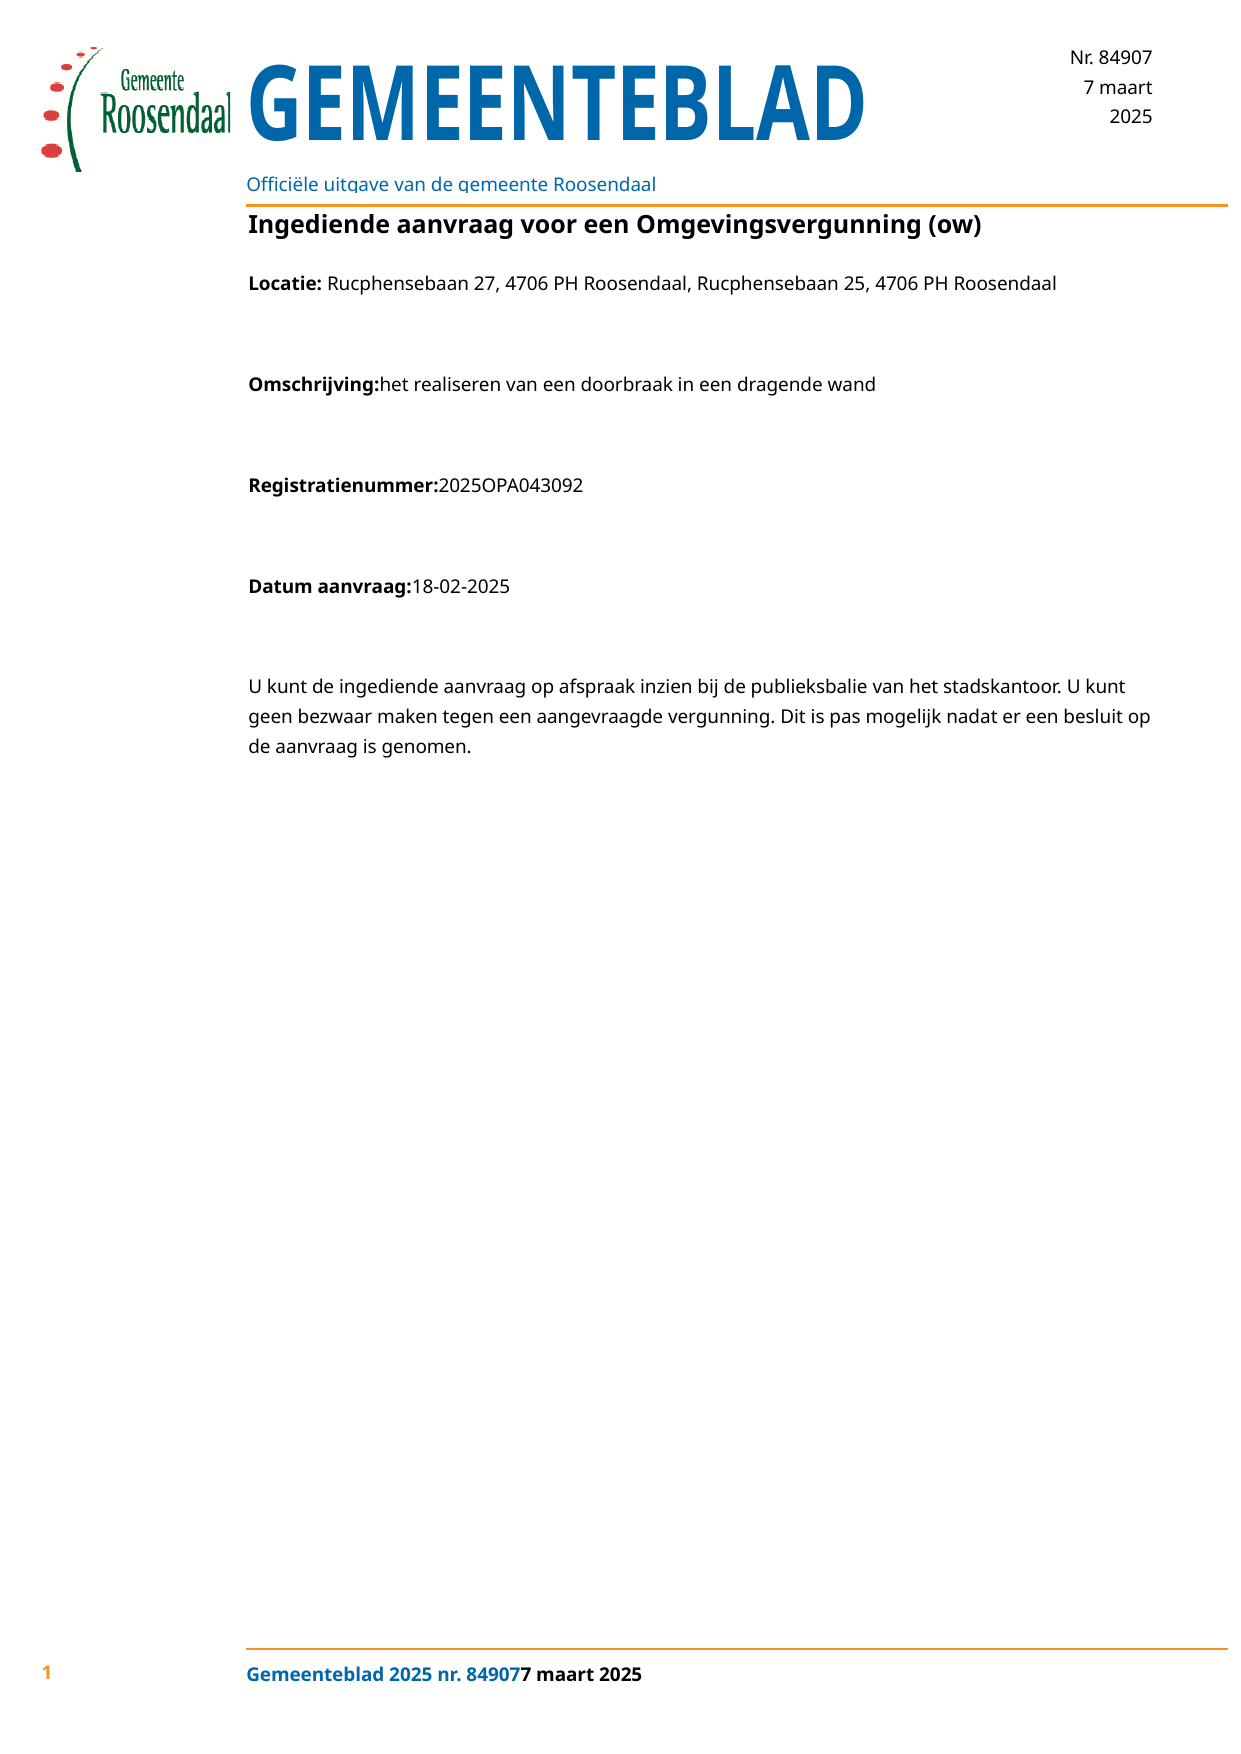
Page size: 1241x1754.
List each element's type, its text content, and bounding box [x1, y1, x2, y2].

text Locatie: Rucphensebaan 27, 4706 PH Roosendaal, Rucphensebaan 25, 4706 PH Roosendaal [248, 270, 1152, 296]
text Ingediende aanvraag voor een Omgevingsvergunning (ow) [248, 207, 1152, 241]
text Registratienummer:2025OPA043092 [248, 472, 1152, 498]
picture [41, 47, 231, 172]
text U kunt de ingediende aanvraag op afspraak inzien bij de publieksbalie van het stadskantoor. U kunt geen bezwaar maken tegen een aangevraagde vergunning. Dit is pas mogelijk nadat er een besluit op de aanvraag is genomen. [248, 674, 1152, 758]
text Datum aanvraag:18-02-2025 [248, 573, 1152, 598]
text Omschrijving:het realiseren van een doorbraak in een dragende wand [248, 371, 1152, 397]
